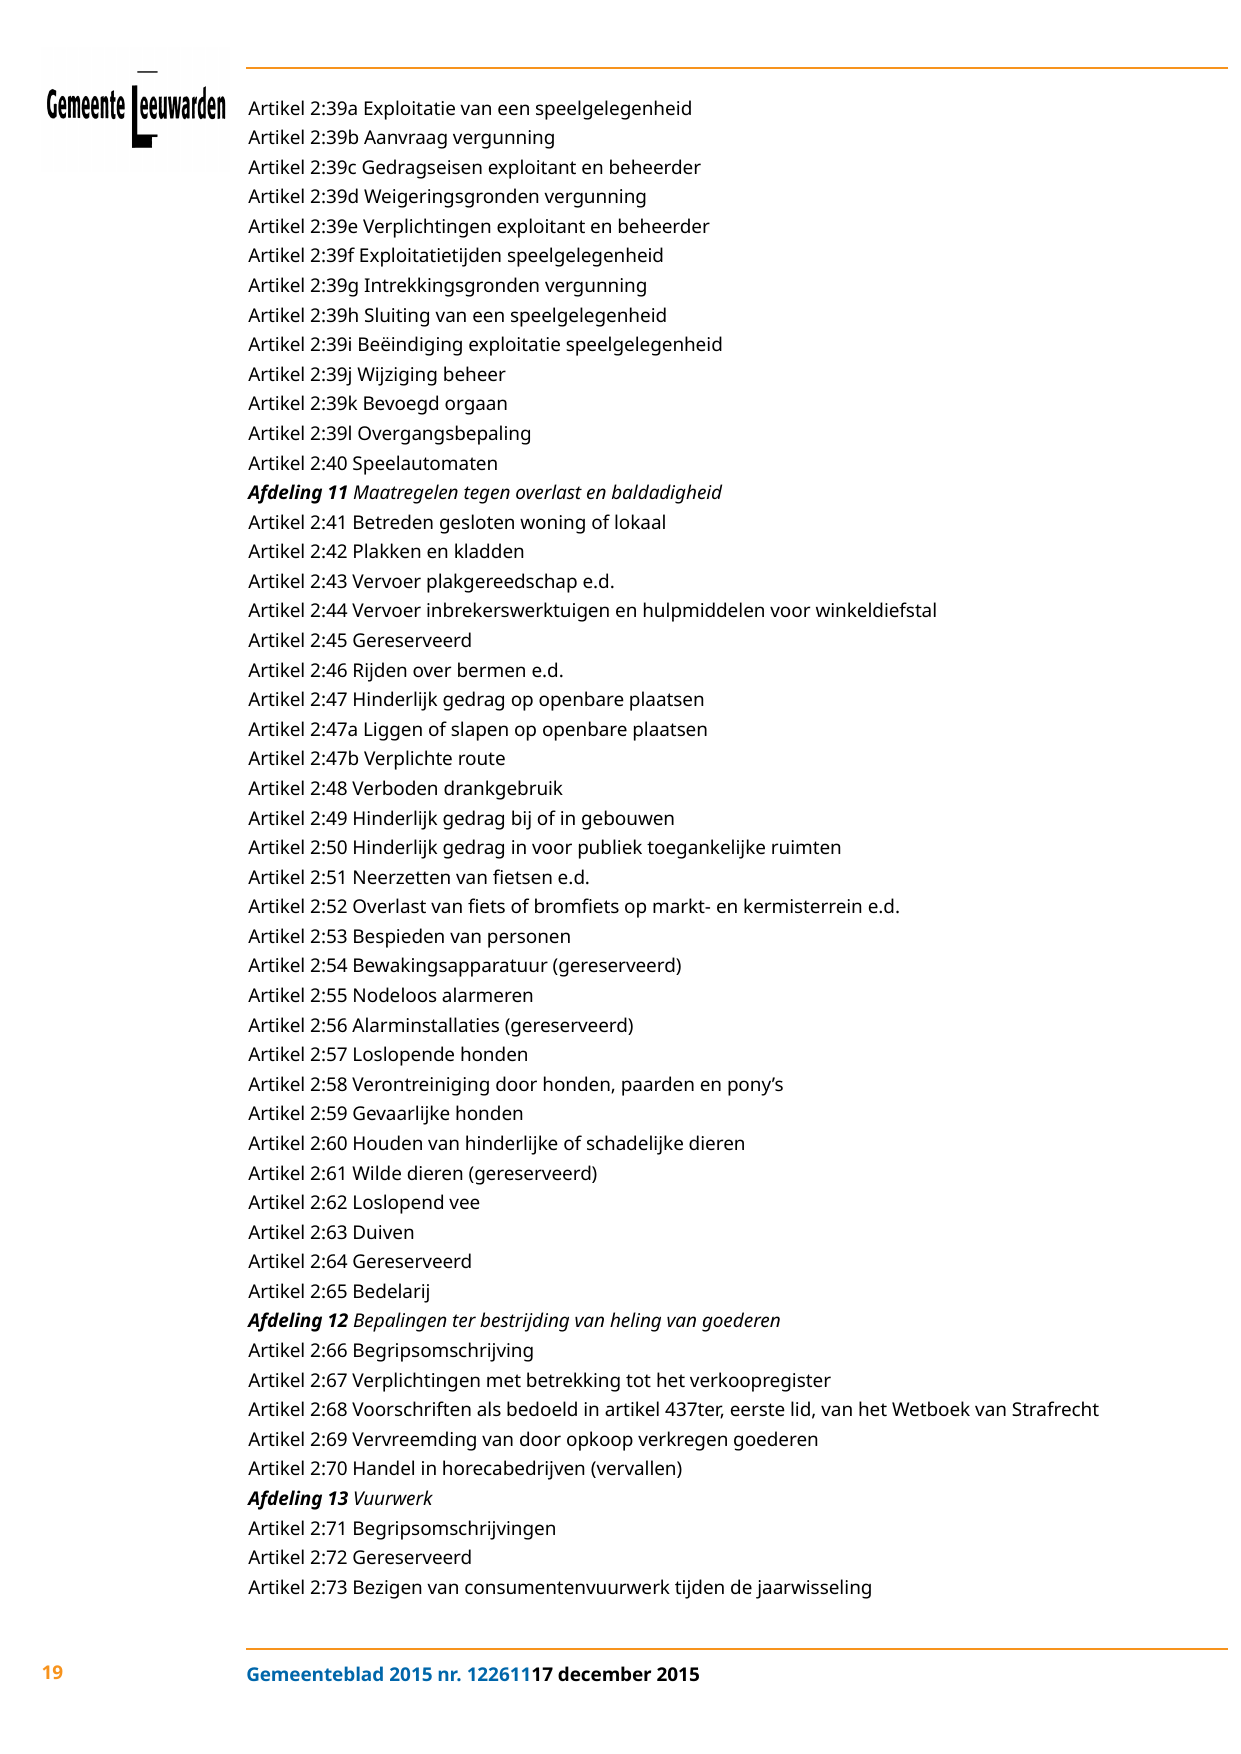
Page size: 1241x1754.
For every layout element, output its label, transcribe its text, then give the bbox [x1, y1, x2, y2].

text Artikel 2:39i Beëindiging exploitatie speelgelegenheid [248, 331, 1152, 357]
text Artikel 2:44 Vervoer inbrekerswerktuigen en hulpmiddelen voor winkeldiefstal [248, 598, 1152, 623]
text Artikel 2:73 Bezigen van consumentenvuurwerk tijden de jaarwisseling [248, 1574, 1152, 1600]
text Afdeling 13 Vuurwerk [248, 1485, 1152, 1511]
text Artikel 2:47 Hinderlijk gedrag op openbare plaatsen [248, 686, 1152, 712]
text Artikel 2:45 Gereserveerd [248, 627, 1152, 653]
text Artikel 2:50 Hinderlijk gedrag in voor publiek toegankelijke ruimten [248, 834, 1152, 860]
text Artikel 2:51 Neerzetten van fietsen e.d. [248, 864, 1152, 890]
text Artikel 2:40 Speelautomaten [248, 450, 1152, 476]
text Artikel 2:66 Begripsomschrijving [248, 1337, 1152, 1363]
text Artikel 2:64 Gereserveerd [248, 1248, 1152, 1274]
text Artikel 2:39k Bevoegd orgaan [248, 391, 1152, 416]
text Artikel 2:55 Nodeloos alarmeren [248, 982, 1152, 1008]
text Artikel 2:71 Begripsomschrijvingen [248, 1515, 1152, 1541]
text Artikel 2:57 Loslopende honden [248, 1041, 1152, 1067]
text Artikel 2:39b Aanvraag vergunning [248, 124, 1152, 150]
text Artikel 2:62 Loslopend vee [248, 1189, 1152, 1215]
text Artikel 2:67 Verplichtingen met betrekking tot het verkoopregister [248, 1367, 1152, 1393]
text Artikel 2:60 Houden van hinderlijke of schadelijke dieren [248, 1130, 1152, 1156]
picture [41, 47, 231, 172]
text Artikel 2:69 Vervreemding van door opkoop verkregen goederen [248, 1426, 1152, 1452]
text Artikel 2:39g Intrekkingsgronden vergunning [248, 272, 1152, 298]
text Artikel 2:39h Sluiting van een speelgelegenheid [248, 302, 1152, 328]
text Artikel 2:56 Alarminstallaties (gereserveerd) [248, 1012, 1152, 1038]
text Artikel 2:49 Hinderlijk gedrag bij of in gebouwen [248, 805, 1152, 831]
text Artikel 2:41 Betreden gesloten woning of lokaal [248, 509, 1152, 535]
text Artikel 2:70 Handel in horecabedrijven (vervallen) [248, 1456, 1152, 1481]
text Artikel 2:39e Verplichtingen exploitant en beheerder [248, 213, 1152, 239]
text Artikel 2:68 Voorschriften als bedoeld in artikel 437ter, eerste lid, van het Wetboek van Strafrecht [248, 1396, 1152, 1422]
text Artikel 2:65 Bedelarij [248, 1278, 1152, 1304]
text Artikel 2:59 Gevaarlijke honden [248, 1101, 1152, 1126]
text Artikel 2:46 Rijden over bermen e.d. [248, 657, 1152, 683]
text Artikel 2:39d Weigeringsgronden vergunning [248, 183, 1152, 209]
text Artikel 2:54 Bewakingsapparatuur (gereserveerd) [248, 953, 1152, 978]
text Artikel 2:39a Exploitatie van een speelgelegenheid [248, 95, 1152, 121]
text Afdeling 11 Maatregelen tegen overlast en baldadigheid [248, 479, 1152, 505]
text Artikel 2:53 Bespieden van personen [248, 923, 1152, 949]
text Artikel 2:58 Verontreiniging door honden, paarden en pony’s [248, 1071, 1152, 1097]
text Artikel 2:72 Gereserveerd [248, 1544, 1152, 1570]
text Artikel 2:47b Verplichte route [248, 746, 1152, 771]
text Artikel 2:39l Overgangsbepaling [248, 420, 1152, 446]
text Artikel 2:39j Wijziging beheer [248, 361, 1152, 387]
text Artikel 2:43 Vervoer plakgereedschap e.d. [248, 568, 1152, 594]
text Afdeling 12 Bepalingen ter bestrijding van heling van goederen [248, 1308, 1152, 1333]
text Artikel 2:63 Duiven [248, 1219, 1152, 1245]
text Artikel 2:47a Liggen of slapen op openbare plaatsen [248, 716, 1152, 742]
text Artikel 2:39f Exploitatietijden speelgelegenheid [248, 243, 1152, 268]
text Artikel 2:52 Overlast van fiets of bromfiets op markt- en kermisterrein e.d. [248, 893, 1152, 919]
text Artikel 2:61 Wilde dieren (gereserveerd) [248, 1160, 1152, 1186]
text Artikel 2:48 Verboden drankgebruik [248, 775, 1152, 801]
text Artikel 2:42 Plakken en kladden [248, 538, 1152, 564]
text Artikel 2:39c Gedragseisen exploitant en beheerder [248, 154, 1152, 180]
